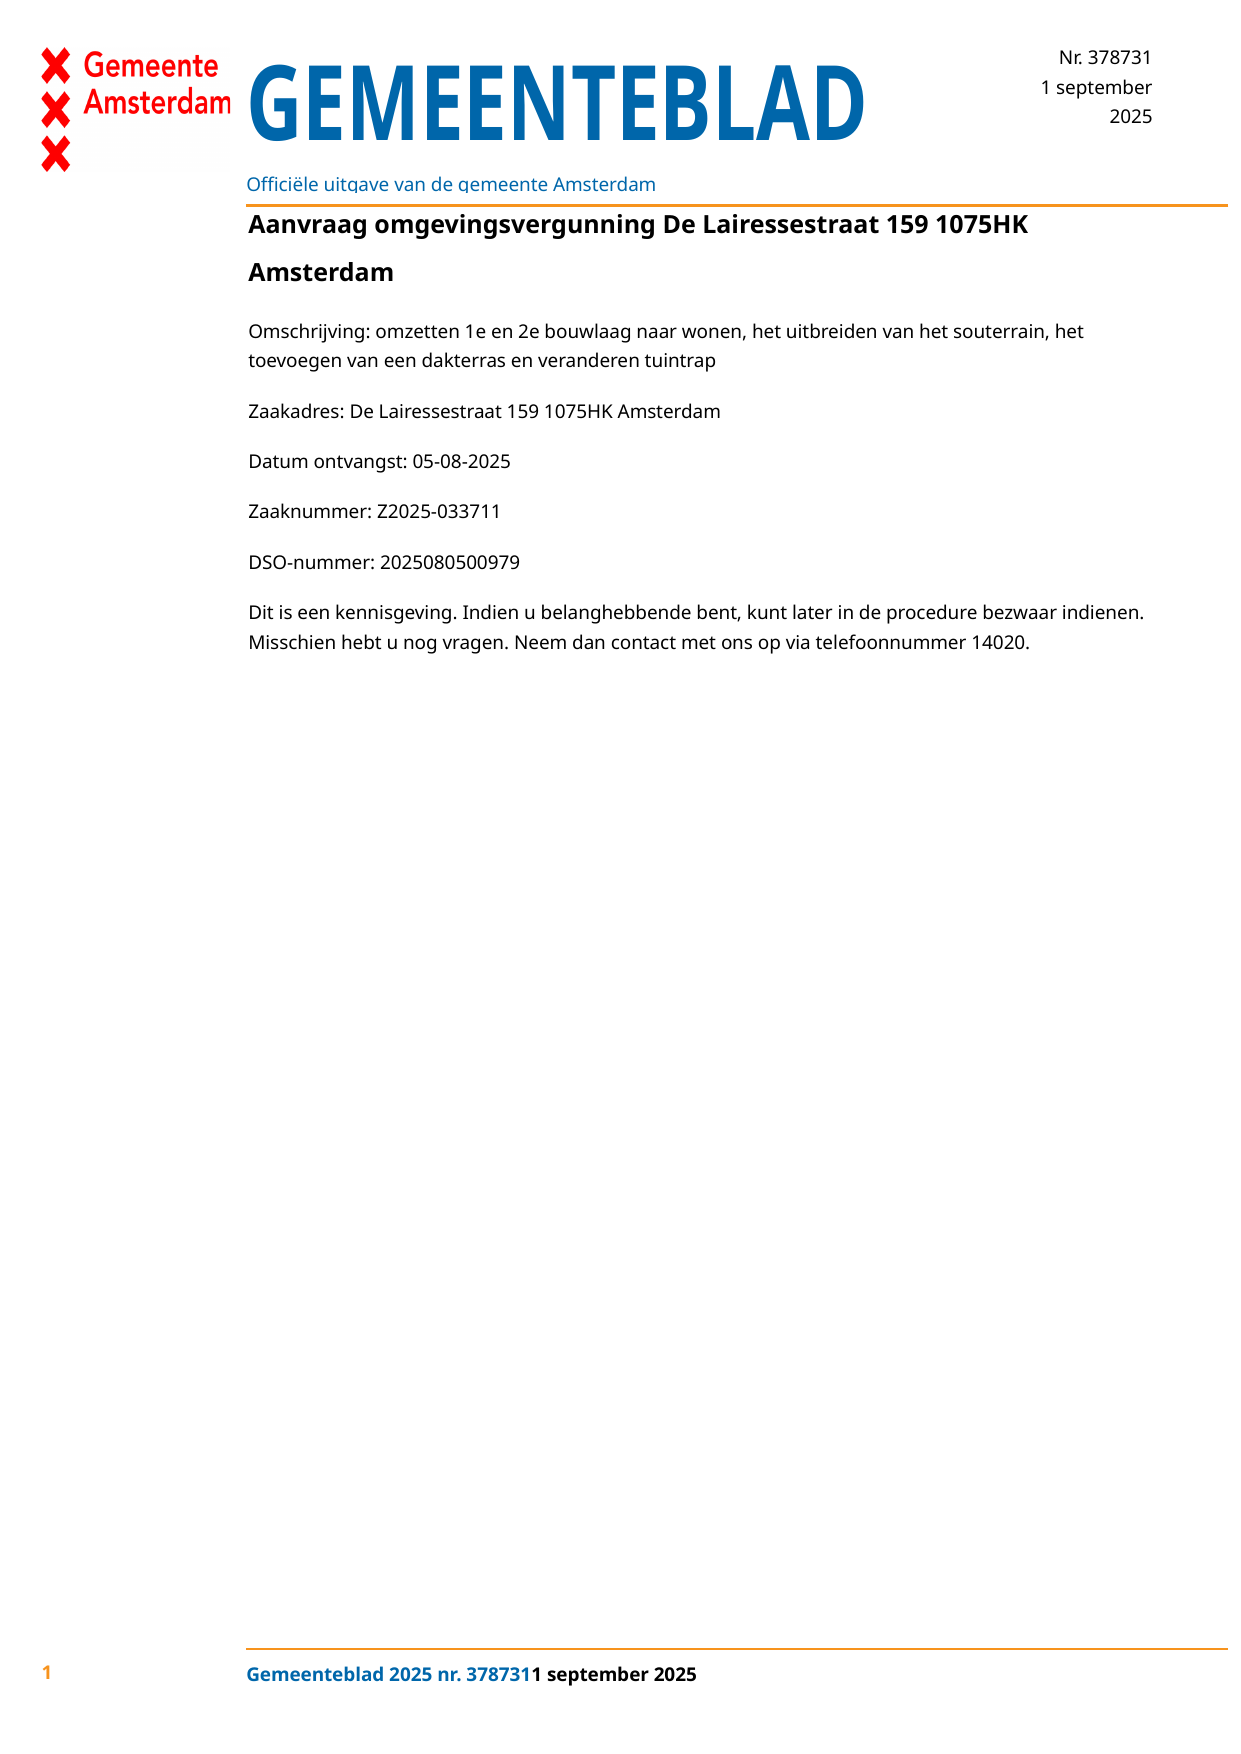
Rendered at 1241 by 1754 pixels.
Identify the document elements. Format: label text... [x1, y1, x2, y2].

text DSO-nummer: 2025080500979 [248, 549, 1152, 575]
text Dit is een kennisgeving. Indien u belanghebbende bent, kunt later in de procedure bezwaar indienen. Misschien hebt u nog vragen. Neem dan contact met ons op via telefoonnummer 14020. [248, 599, 1152, 655]
text Zaakadres: De Lairessestraat 159 1075HK Amsterdam [248, 398, 1152, 424]
text Omschrijving: omzetten 1e en 2e bouwlaag naar wonen, het uitbreiden van het souterrain, het toevoegen van een dakterras en veranderen tuintrap [248, 318, 1152, 373]
text Datum ontvangst: 05-08-2025 [248, 448, 1152, 474]
text Aanvraag omgevingsvergunning De Lairessestraat 159 1075HK Amsterdam [248, 207, 1152, 288]
picture [41, 47, 231, 172]
text Zaaknummer: Z2025-033711 [248, 499, 1152, 524]
